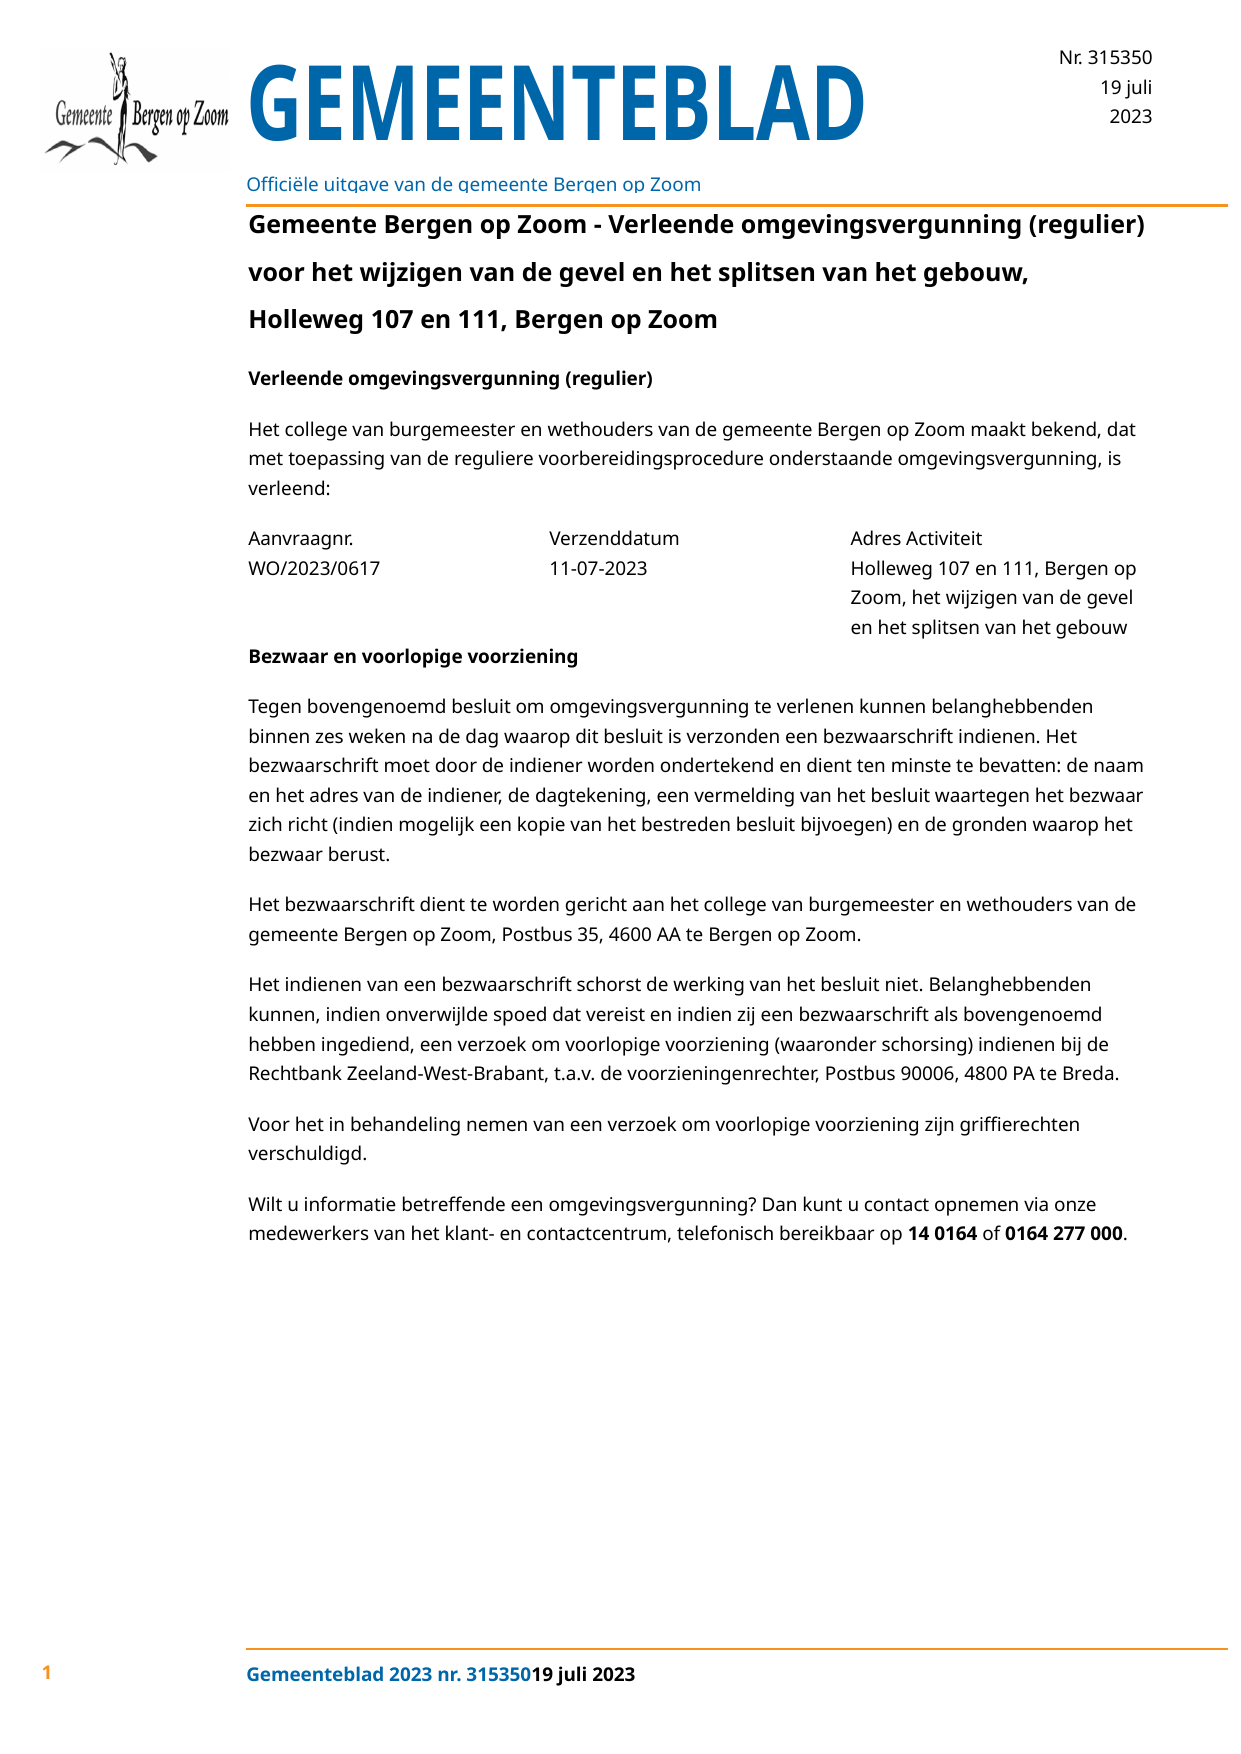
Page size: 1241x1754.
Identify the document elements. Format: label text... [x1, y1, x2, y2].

table_header WO/2023/0617 [248, 555, 549, 639]
text Tegen bovengenoemd besluit om omgevingsvergunning te verlenen kunnen belanghebbenden binnen zes weken na de dag waarop dit besluit is verzonden een bezwaarschrift indienen. Het bezwaarschrift moet door de indiener worden ondertekend en dient ten minste te bevatten: de naam en het adres van de indiener, de dagtekening, een vermelding van het besluit waartegen het bezwaar zich richt (indien mogelijk een kopie van het bestreden besluit bijvoegen) en de gronden waarop het bezwaar berust. [248, 693, 1152, 867]
table_header Adres Activiteit [850, 526, 1152, 551]
text Het bezwaarschrift dient te worden gericht aan het college van burgemeester en wethouders van de gemeente Bergen op Zoom, Postbus 35, 4600 AA te Bergen op Zoom. [248, 892, 1152, 947]
text Gemeente Bergen op Zoom - Verleende omgevingsvergunning (regulier) voor het wijzigen van de gevel en het splitsen van het gebouw, Holleweg 107 en 111, Bergen op Zoom [248, 207, 1152, 336]
picture [41, 47, 231, 172]
table_header Verzenddatum [549, 526, 850, 551]
text Het college van burgemeester en wethouders van de gemeente Bergen op Zoom maakt bekend, dat met toepassing van de reguliere voorbereidingsprocedure onderstaande omgevingsvergunning, is verleend: [248, 416, 1152, 501]
table_header 11-07-2023 [549, 555, 850, 639]
text Voor het in behandeling nemen van een verzoek om voorlopige voorziening zijn griffierechten verschuldigd. [248, 1111, 1152, 1166]
table_header Aanvraagnr. [248, 526, 549, 551]
text Wilt u informatie betreffende een omgevingsvergunning? Dan kunt u contact opnemen via onze medewerkers van het klant- en contactcentrum, telefonisch bereikbaar op 14 0164 of 0164 277 000. [248, 1191, 1152, 1246]
text Het indienen van een bezwaarschrift schorst de werking van het besluit niet. Belanghebbenden kunnen, indien onverwijlde spoed dat vereist en indien zij een bezwaarschrift als bovengenoemd hebben ingediend, een verzoek om voorlopige voorziening (waaronder schorsing) indienen bij de Rechtbank Zeeland-West-Brabant, t.a.v. de voorzieningenrechter, Postbus 90006, 4800 PA te Breda. [248, 972, 1152, 1086]
text Verleende omgevingsvergunning (regulier) [248, 366, 1152, 391]
text Bezwaar en voorlopige voorziening [248, 643, 1152, 668]
table_header Holleweg 107 en 111, Bergen op Zoom, het wijzigen van de gevel en het splitsen van het gebouw [850, 555, 1152, 639]
